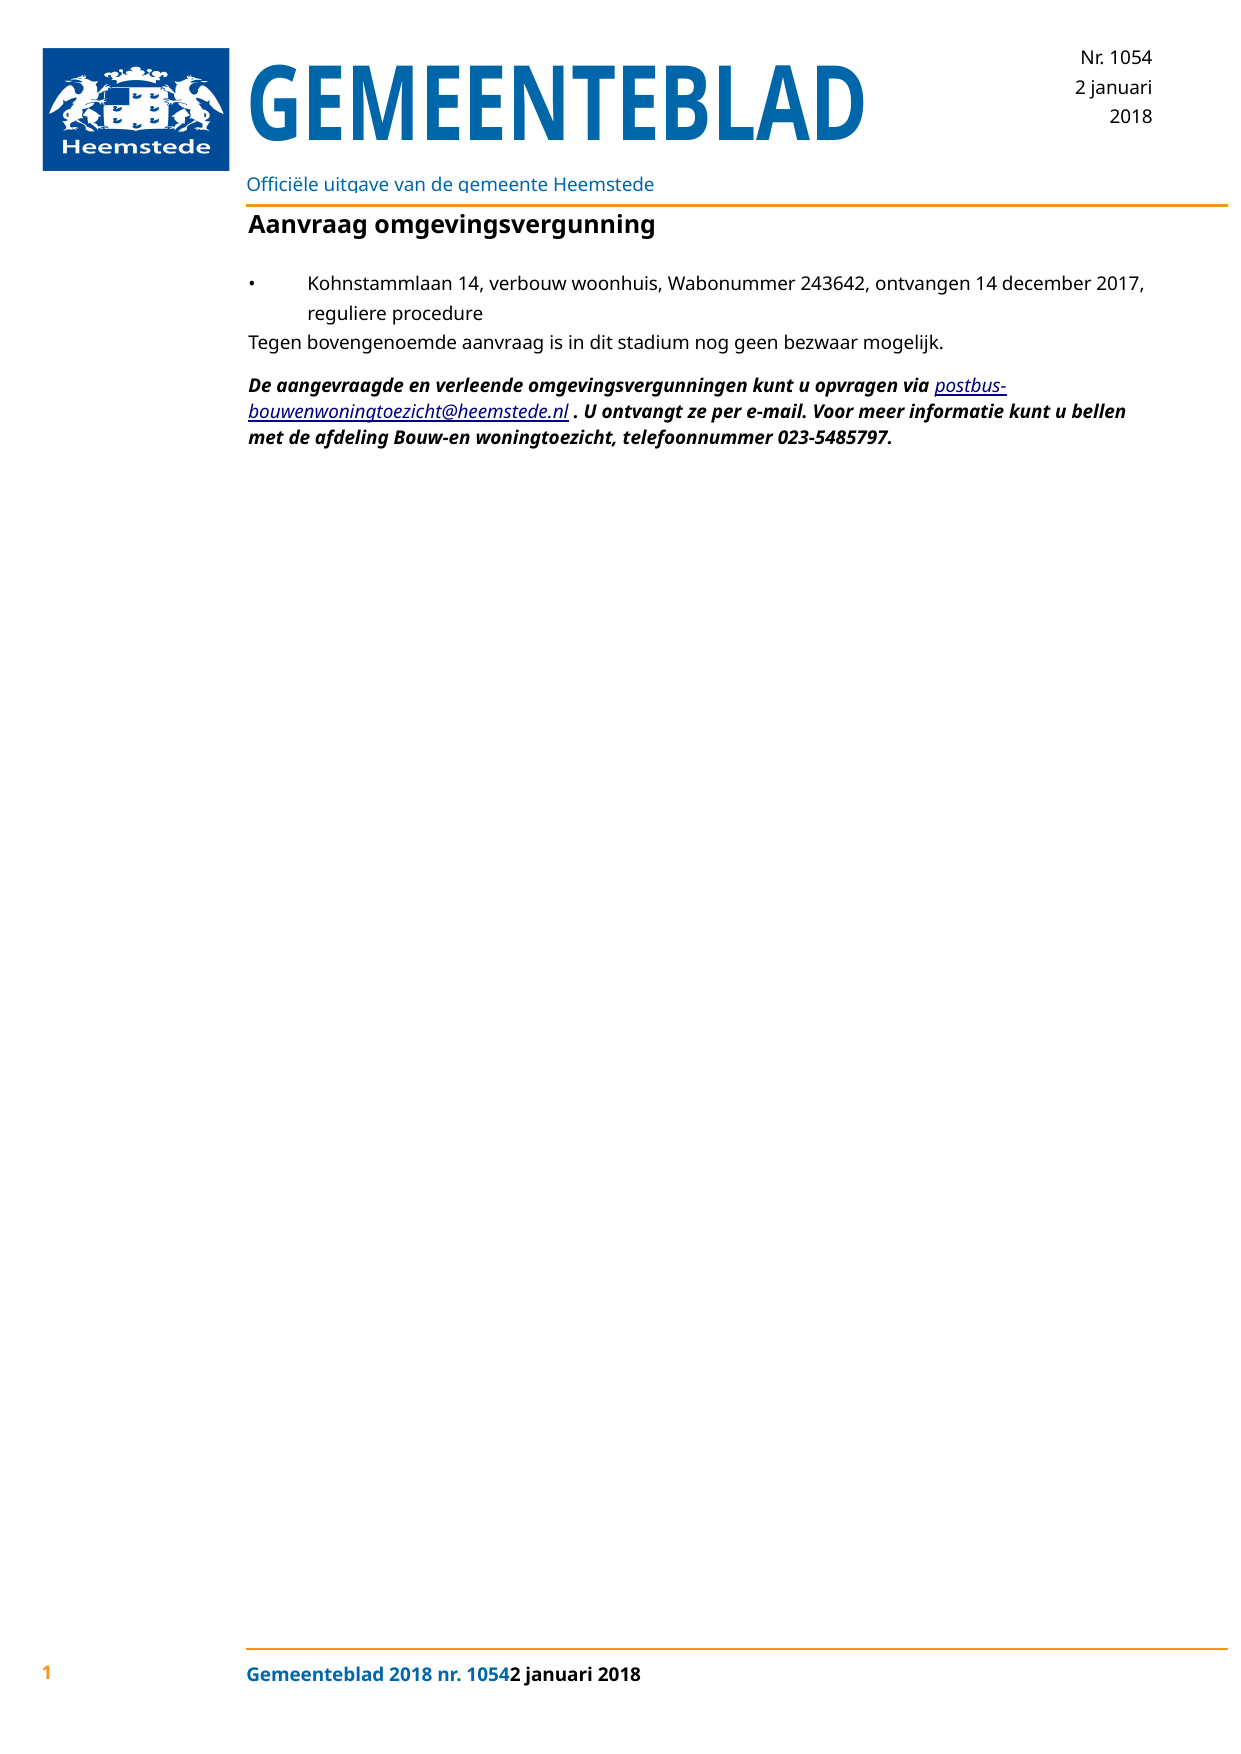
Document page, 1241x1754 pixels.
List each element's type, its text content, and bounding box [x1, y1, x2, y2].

text Aanvraag omgevingsvergunning [248, 207, 1152, 241]
text Tegen bovengenoemde aanvraag is in dit stadium nog geen bezwaar mogelijk. [248, 329, 1152, 355]
list Kohnstammlaan 14, verbouw woonhuis, Wabonummer 243642, ontvangen 14 december 2017, reguliere procedure [248, 270, 1152, 326]
text De aangevraagde en verleende omgevingsvergunningen kunt u opvragen via postbus-bouwenwoningtoezicht@heemstede.nl . U ontvangt ze per e-mail. Voor meer informatie kunt u bellen met de afdeling Bouw-en woningtoezicht, telefoonnummer 023-5485797. [248, 373, 1152, 450]
picture [41, 47, 231, 172]
